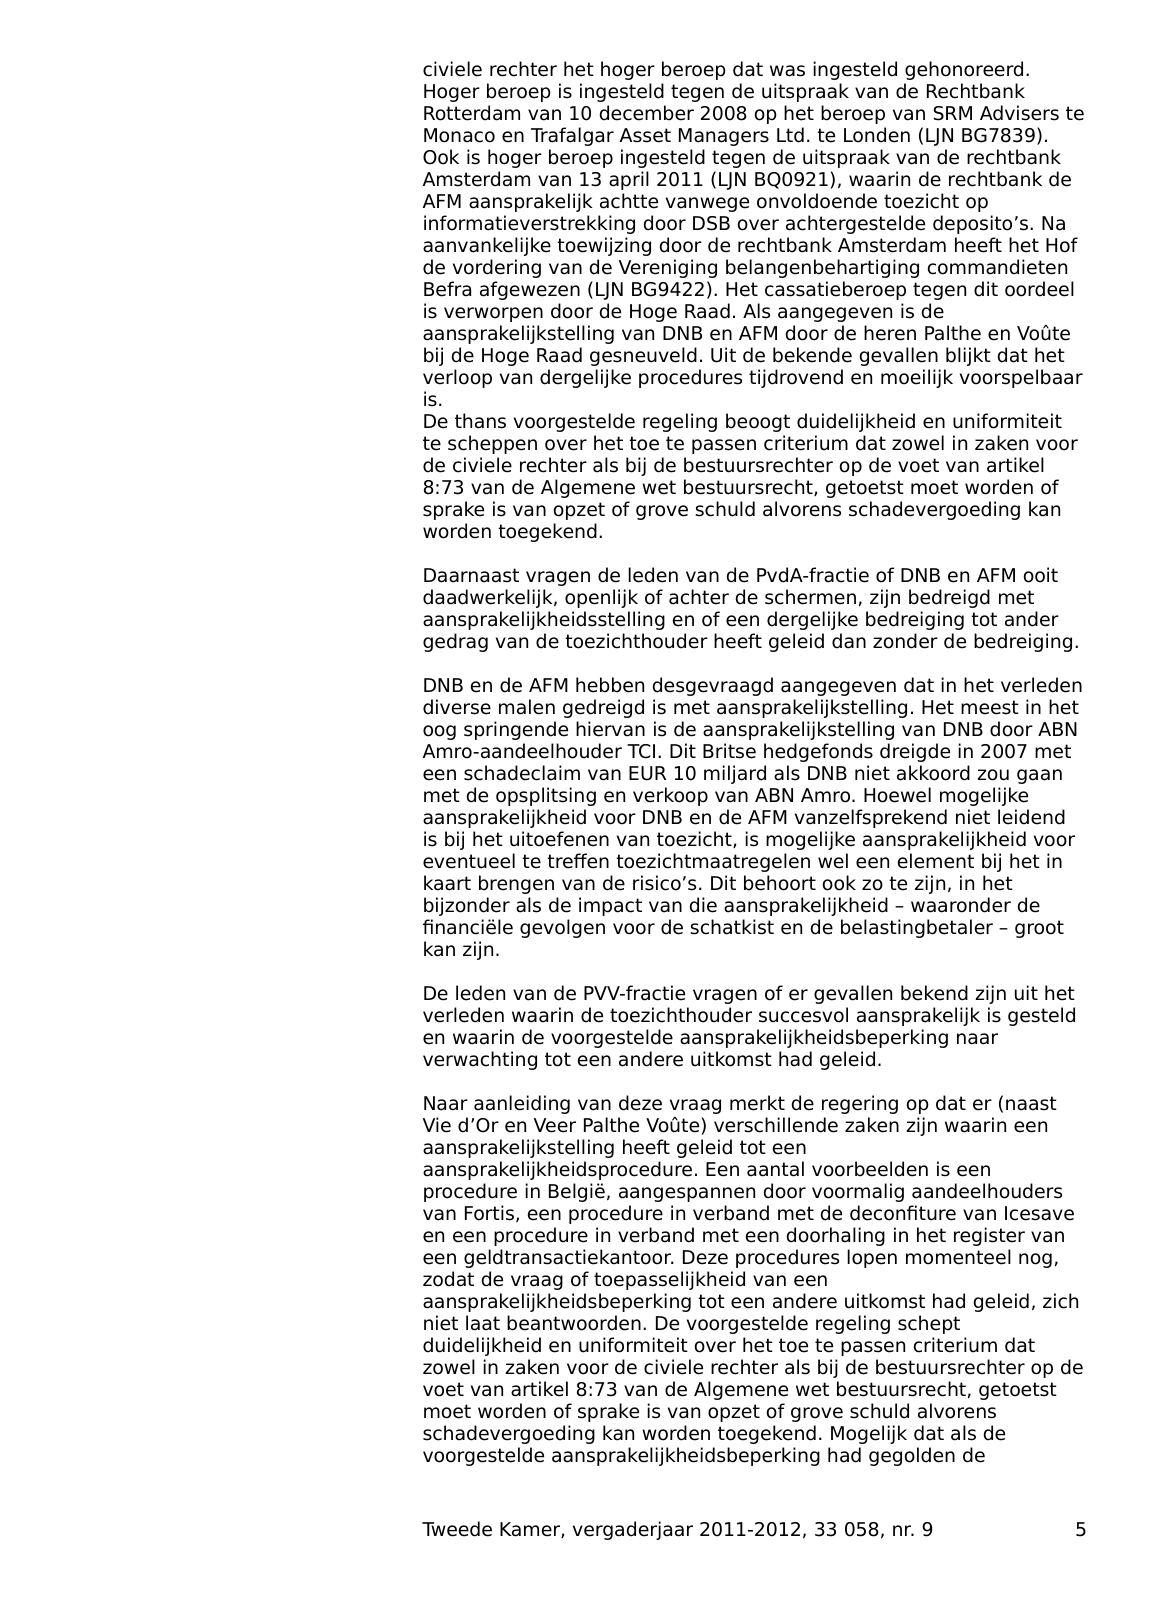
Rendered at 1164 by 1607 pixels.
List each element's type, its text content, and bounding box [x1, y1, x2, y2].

text civiele rechter het hoger beroep dat was ingesteld gehonoreerd. Hoger beroep is ingesteld tegen de uitspraak van de Rechtbank Rotterdam van 10 december 2008 op het beroep van SRM Advisers te Monaco en Trafalgar Asset Managers Ltd. te Londen (LJN BG7839). Ook is hoger beroep ingesteld tegen de uitspraak van de rechtbank Amsterdam van 13 april 2011 (LJN BQ0921), waarin de rechtbank de AFM aansprakelijk achtte vanwege onvoldoende toezicht op informatieverstrekking door DSB over achtergestelde deposito’s. Na aanvankelijke toewijzing door de rechtbank Amsterdam heeft het Hof de vordering van de Vereniging belangenbehartiging commandieten Befra afgewezen (LJN BG9422). Het cassatieberoep tegen dit oordeel is verworpen door de Hoge Raad. Als aangegeven is de aansprakelijkstelling van DNB en AFM door de heren Palthe en Voûte bij de Hoge Raad gesneuveld. Uit de bekende gevallen blijkt dat het verloop van dergelijke procedures tijdrovend en moeilijk voorspelbaar is. [422, 59, 1087, 411]
text De leden van de PVV-fractie vragen of er gevallen bekend zijn uit het verleden waarin de toezichthouder succesvol aansprakelijk is gesteld en waarin de voorgestelde aansprakelijkheidsbeperking naar verwachting tot een andere uitkomst had geleid. [422, 983, 1087, 1071]
text DNB en de AFM hebben desgevraagd aangegeven dat in het verleden diverse malen gedreigd is met aansprakelijkstelling. Het meest in het oog springende hiervan is de aansprakelijkstelling van DNB door ABN Amro-aandeelhouder TCI. Dit Britse hedgefonds dreigde in 2007 met een schadeclaim van EUR 10 miljard als DNB niet akkoord zou gaan met de opsplitsing en verkoop van ABN Amro. Hoewel mogelijke aansprakelijkheid voor DNB en de AFM vanzelfsprekend niet leidend is bij het uitoefenen van toezicht, is mogelijke aansprakelijkheid voor eventueel te treffen toezichtmaatregelen wel een element bij het in kaart brengen van de risico’s. Dit behoort ook zo te zijn, in het bijzonder als de impact van die aansprakelijkheid – waaronder de financiële gevolgen voor de schatkist en de belastingbetaler – groot kan zijn. [422, 675, 1087, 961]
text Naar aanleiding van deze vraag merkt de regering op dat er (naast Vie d’Or en Veer Palthe Voûte) verschillende zaken zijn waarin een aansprakelijkstelling heeft geleid tot een aansprakelijkheidsprocedure. Een aantal voorbeelden is een procedure in België, aangespannen door voormalig aandeelhouders van Fortis, een procedure in verband met de deconfiture van Icesave en een procedure in verband met een doorhaling in het register van een geldtransactiekantoor. Deze procedures lopen momenteel nog, zodat de vraag of toepasselijkheid van een aansprakelijkheidsbeperking tot een andere uitkomst had geleid, zich niet laat beantwoorden. De voorgestelde regeling schept duidelijkheid en uniformiteit over het toe te passen criterium dat zowel in zaken voor de civiele rechter als bij de bestuursrechter op de voet van artikel 8:73 van de Algemene wet bestuursrecht, getoetst moet worden of sprake is van opzet of grove schuld alvorens schadevergoeding kan worden toegekend. Mogelijk dat als de voorgestelde aansprakelijkheidsbeperking had gegolden de [422, 1093, 1087, 1467]
text De thans voorgestelde regeling beoogt duidelijkheid en uniformiteit te scheppen over het toe te passen criterium dat zowel in zaken voor de civiele rechter als bij de bestuursrechter op de voet van artikel 8:73 van de Algemene wet bestuursrecht, getoetst moet worden of sprake is van opzet of grove schuld alvorens schadevergoeding kan worden toegekend. [422, 411, 1087, 543]
text Daarnaast vragen de leden van de PvdA-fractie of DNB en AFM ooit daadwerkelijk, openlijk of achter de schermen, zijn bedreigd met aansprakelijkheidsstelling en of een dergelijke bedreiging tot ander gedrag van de toezichthouder heeft geleid dan zonder de bedreiging. [422, 565, 1087, 653]
